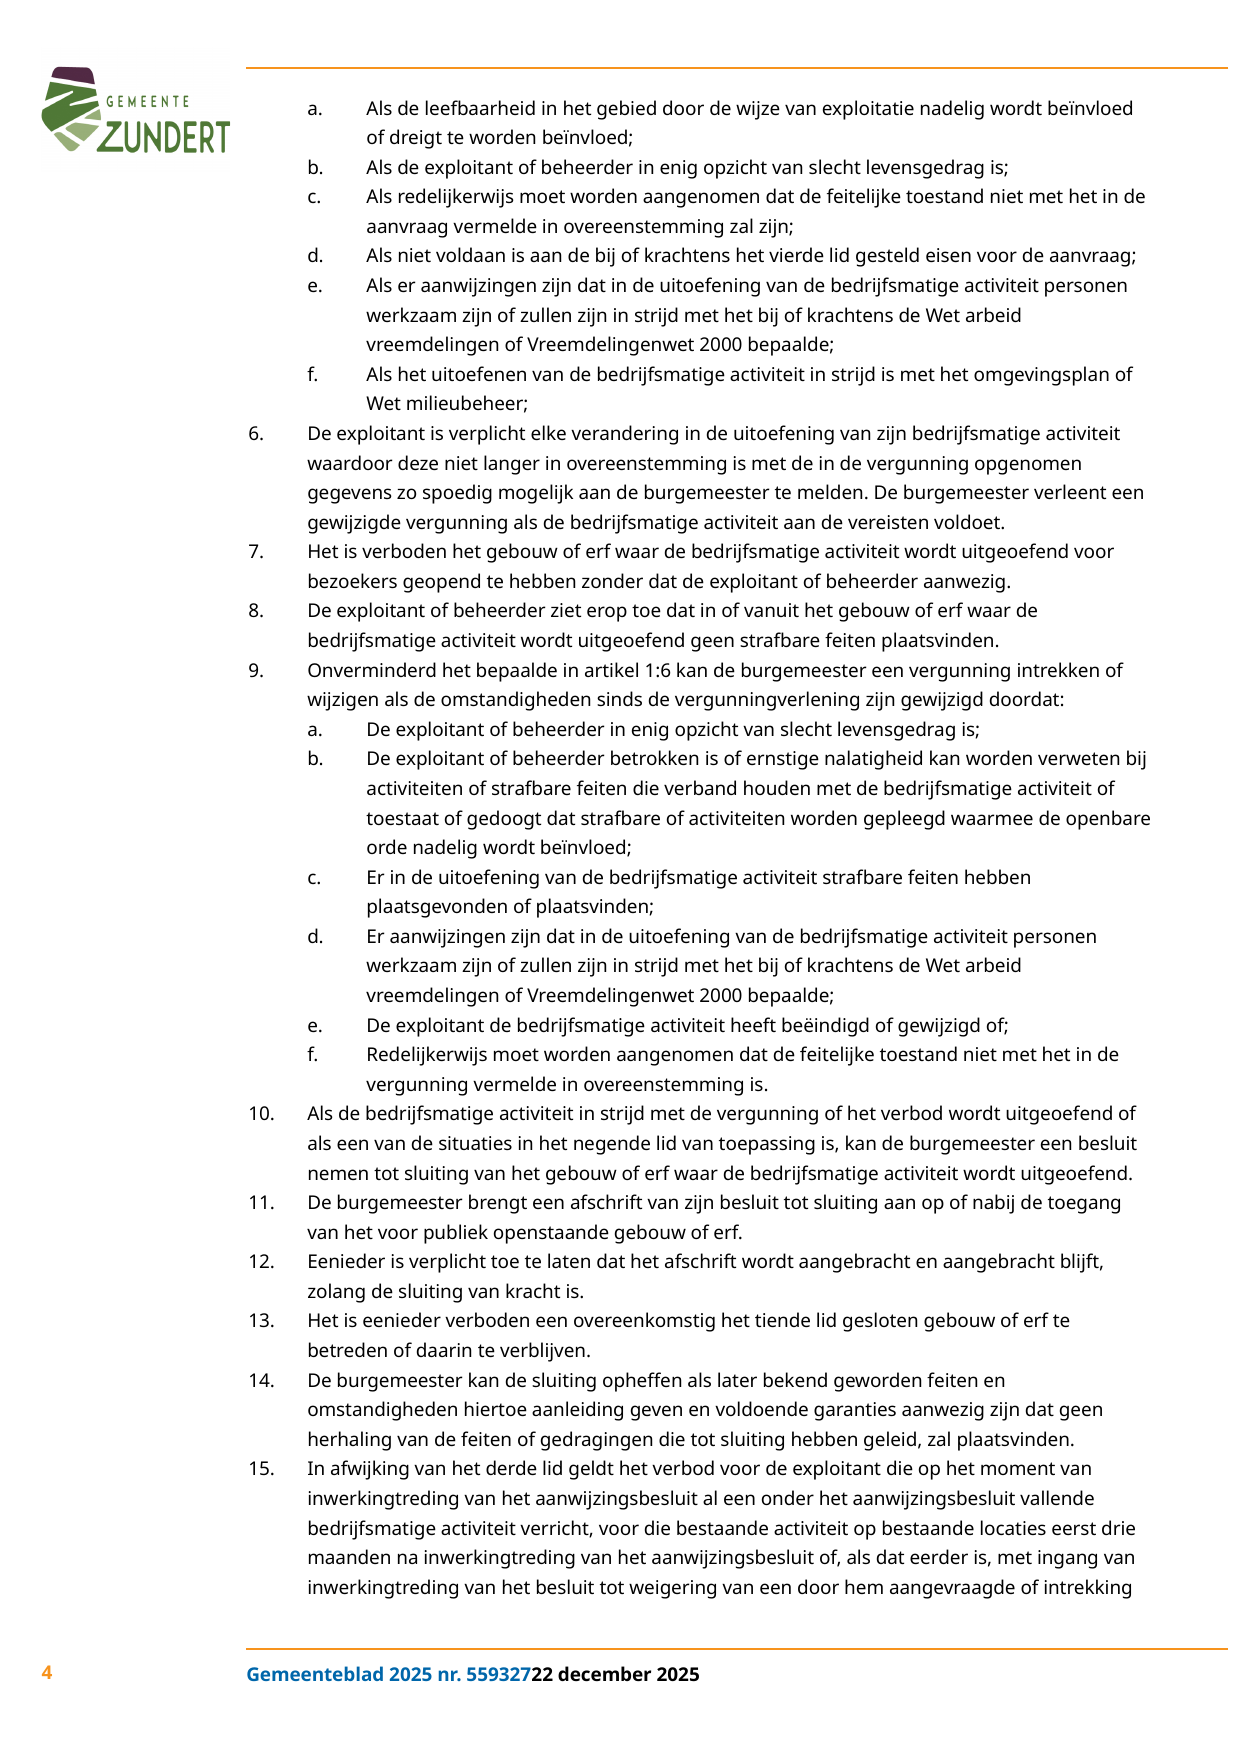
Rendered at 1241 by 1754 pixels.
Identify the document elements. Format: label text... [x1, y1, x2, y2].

list De exploitant of beheerder in enig opzicht van slecht levensgedrag is; [307, 716, 1152, 742]
list De burgemeester kan de sluiting opheffen als later bekend geworden feiten en omstandigheden hiertoe aanleiding geven en voldoende garanties aanwezig zijn dat geen herhaling van de feiten of gedragingen die tot sluiting hebben geleid, zal plaatsvinden. [248, 1367, 1152, 1452]
list Als redelijkerwijs moet worden aangenomen dat de feitelijke toestand niet met het in de aanvraag vermelde in overeenstemming zal zijn; [307, 183, 1152, 239]
list Onverminderd het bepaalde in artikel 1:6 kan de burgemeester een vergunning intrekken of wijzigen als de omstandigheden sinds de vergunningverlening zijn gewijzigd doordat: [248, 657, 1152, 712]
list De exploitant is verplicht elke verandering in de uitoefening van zijn bedrijfsmatige activiteit waardoor deze niet langer in overeenstemming is met de in de vergunning opgenomen gegevens zo spoedig mogelijk aan de burgemeester te melden. De burgemeester verleent een gewijzigde vergunning als de bedrijfsmatige activiteit aan de vereisten voldoet. [248, 420, 1152, 535]
list Als er aanwijzingen zijn dat in de uitoefening van de bedrijfsmatige activiteit personen werkzaam zijn of zullen zijn in strijd met het bij of krachtens de Wet arbeid vreemdelingen of Vreemdelingenwet 2000 bepaalde; [307, 272, 1152, 357]
picture [41, 47, 231, 172]
list De exploitant of beheerder ziet erop toe dat in of vanuit het gebouw of erf waar de bedrijfsmatige activiteit wordt uitgeoefend geen strafbare feiten plaatsvinden. [248, 598, 1152, 653]
list De exploitant de bedrijfsmatige activiteit heeft beëindigd of gewijzigd of; [307, 1012, 1152, 1038]
list Eenieder is verplicht toe te laten dat het afschrift wordt aangebracht en aangebracht blijft, zolang de sluiting van kracht is. [248, 1248, 1152, 1304]
list Als de exploitant of beheerder in enig opzicht van slecht levensgedrag is; [307, 154, 1152, 180]
list Er aanwijzingen zijn dat in de uitoefening van de bedrijfsmatige activiteit personen werkzaam zijn of zullen zijn in strijd met het bij of krachtens de Wet arbeid vreemdelingen of Vreemdelingenwet 2000 bepaalde; [307, 923, 1152, 1008]
list De exploitant of beheerder betrokken is of ernstige nalatigheid kan worden verweten bij activiteiten of strafbare feiten die verband houden met de bedrijfsmatige activiteit of toestaat of gedoogt dat strafbare of activiteiten worden gepleegd waarmee de openbare orde nadelig wordt beïnvloed; [307, 746, 1152, 860]
list In afwijking van het derde lid geldt het verbod voor de exploitant die op het moment van inwerkingtreding van het aanwijzingsbesluit al een onder het aanwijzingsbesluit vallende bedrijfsmatige activiteit verricht, voor die bestaande activiteit op bestaande locaties eerst drie maanden na inwerkingtreding van het aanwijzingsbesluit of, als dat eerder is, met ingang van inwerkingtreding van het besluit tot weigering van een door hem aangevraagde of intrekking [248, 1456, 1152, 1600]
list Er in de uitoefening van de bedrijfsmatige activiteit strafbare feiten hebben plaatsgevonden of plaatsvinden; [307, 864, 1152, 919]
list Het is verboden het gebouw of erf waar de bedrijfsmatige activiteit wordt uitgeoefend voor bezoekers geopend te hebben zonder dat de exploitant of beheerder aanwezig. [248, 538, 1152, 594]
list Als het uitoefenen van de bedrijfsmatige activiteit in strijd is met het omgevingsplan of Wet milieubeheer; [307, 361, 1152, 416]
list De burgemeester brengt een afschrift van zijn besluit tot sluiting aan op of nabij de toegang van het voor publiek openstaande gebouw of erf. [248, 1189, 1152, 1245]
list Redelijkerwijs moet worden aangenomen dat de feitelijke toestand niet met het in de vergunning vermelde in overeenstemming is. [307, 1041, 1152, 1097]
list Als niet voldaan is aan de bij of krachtens het vierde lid gesteld eisen voor de aanvraag; [307, 243, 1152, 268]
list Als de leefbaarheid in het gebied door de wijze van exploitatie nadelig wordt beïnvloed of dreigt te worden beïnvloed; [307, 95, 1152, 150]
list Als de bedrijfsmatige activiteit in strijd met de vergunning of het verbod wordt uitgeoefend of als een van de situaties in het negende lid van toepassing is, kan de burgemeester een besluit nemen tot sluiting van het gebouw of erf waar de bedrijfsmatige activiteit wordt uitgeoefend. [248, 1101, 1152, 1186]
list Het is eenieder verboden een overeenkomstig het tiende lid gesloten gebouw of erf te betreden of daarin te verblijven. [248, 1308, 1152, 1363]
